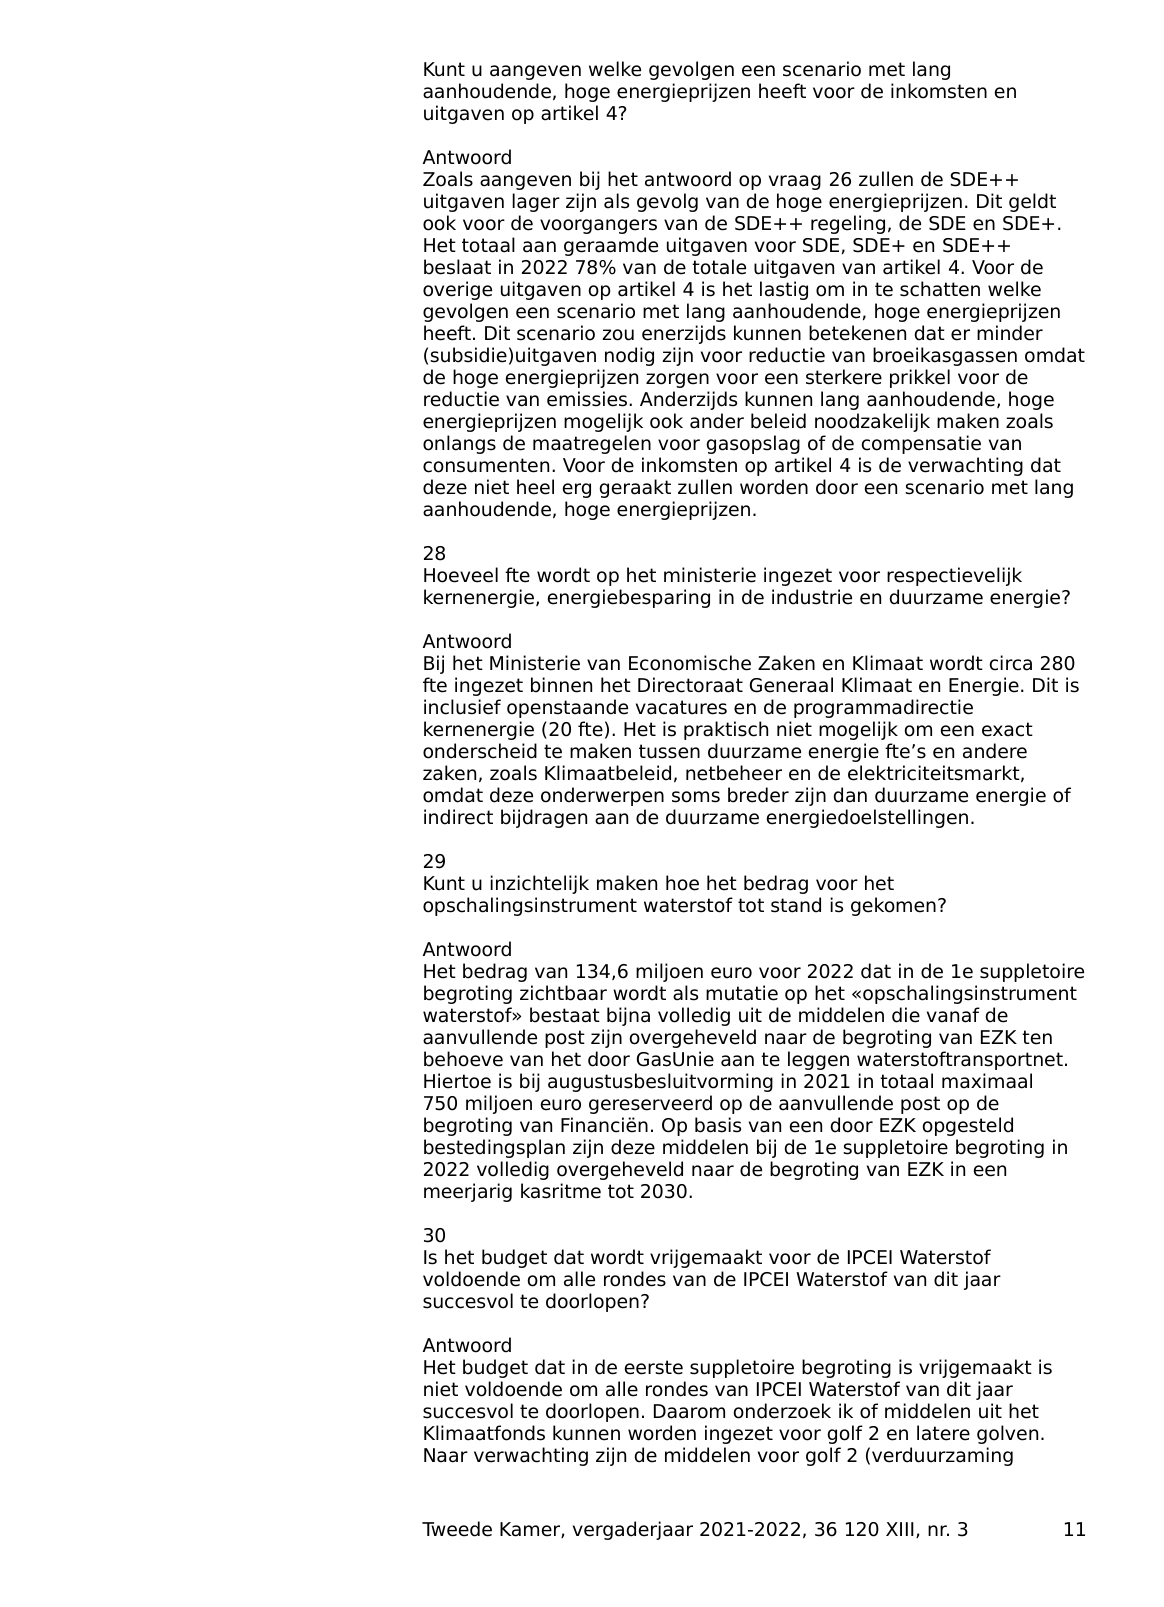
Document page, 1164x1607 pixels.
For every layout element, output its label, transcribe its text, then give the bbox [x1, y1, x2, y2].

text Zoals aangeven bij het antwoord op vraag 26 zullen de SDE++ uitgaven lager zijn als gevolg van de hoge energieprijzen. Dit geldt ook voor de voorgangers van de SDE++ regeling, de SDE en SDE+. Het totaal aan geraamde uitgaven voor SDE, SDE+ en SDE++ beslaat in 2022 78% van de totale uitgaven van artikel 4. Voor de overige uitgaven op artikel 4 is het lastig om in te schatten welke gevolgen een scenario met lang aanhoudende, hoge energieprijzen heeft. Dit scenario zou enerzijds kunnen betekenen dat er minder (subsidie)uitgaven nodig zijn voor reductie van broeikasgassen omdat de hoge energieprijzen zorgen voor een sterkere prikkel voor de reductie van emissies. Anderzijds kunnen lang aanhoudende, hoge energieprijzen mogelijk ook ander beleid noodzakelijk maken zoals onlangs de maatregelen voor gasopslag of de compensatie van consumenten. Voor de inkomsten op artikel 4 is de verwachting dat deze niet heel erg geraakt zullen worden door een scenario met lang aanhoudende, hoge energieprijzen. [422, 169, 1087, 521]
text Hoeveel fte wordt op het ministerie ingezet voor respectievelijk kernenergie, energiebesparing in de industrie en duurzame energie? [422, 565, 1087, 609]
text 28 [422, 543, 1087, 565]
text Antwoord [422, 939, 1087, 961]
text Kunt u aangeven welke gevolgen een scenario met lang aanhoudende, hoge energieprijzen heeft voor de inkomsten en uitgaven op artikel 4? [422, 59, 1087, 125]
text Antwoord [422, 1335, 1087, 1357]
text Antwoord [422, 631, 1087, 653]
text Is het budget dat wordt vrijgemaakt voor de IPCEI Waterstof voldoende om alle rondes van de IPCEI Waterstof van dit jaar succesvol te doorlopen? [422, 1247, 1087, 1313]
text Het bedrag van 134,6 miljoen euro voor 2022 dat in de 1e suppletoire begroting zichtbaar wordt als mutatie op het «opschalingsinstrument waterstof» bestaat bijna volledig uit de middelen die vanaf de aanvullende post zijn overgeheveld naar de begroting van EZK ten behoeve van het door GasUnie aan te leggen waterstoftransportnet. Hiertoe is bij augustusbesluitvorming in 2021 in totaal maximaal 750 miljoen euro gereserveerd op de aanvullende post op de begroting van Financiën. Op basis van een door EZK opgesteld bestedingsplan zijn deze middelen bij de 1e suppletoire begroting in 2022 volledig overgeheveld naar de begroting van EZK in een meerjarig kasritme tot 2030. [422, 961, 1087, 1203]
text Bij het Ministerie van Economische Zaken en Klimaat wordt circa 280 fte ingezet binnen het Directoraat Generaal Klimaat en Energie. Dit is inclusief openstaande vacatures en de programmadirectie kernenergie (20 fte). Het is praktisch niet mogelijk om een exact onderscheid te maken tussen duurzame energie fte’s en andere zaken, zoals Klimaatbeleid, netbeheer en de elektriciteitsmarkt, omdat deze onderwerpen soms breder zijn dan duurzame energie of indirect bijdragen aan de duurzame energiedoelstellingen. [422, 653, 1087, 829]
text Antwoord [422, 147, 1087, 169]
text 29 [422, 851, 1087, 873]
text Kunt u inzichtelijk maken hoe het bedrag voor het opschalingsinstrument waterstof tot stand is gekomen? [422, 873, 1087, 917]
text Het budget dat in de eerste suppletoire begroting is vrijgemaakt is niet voldoende om alle rondes van IPCEI Waterstof van dit jaar succesvol te doorlopen. Daarom onderzoek ik of middelen uit het Klimaatfonds kunnen worden ingezet voor golf 2 en latere golven. Naar verwachting zijn de middelen voor golf 2 (verduurzaming [422, 1357, 1087, 1467]
text 30 [422, 1225, 1087, 1247]
